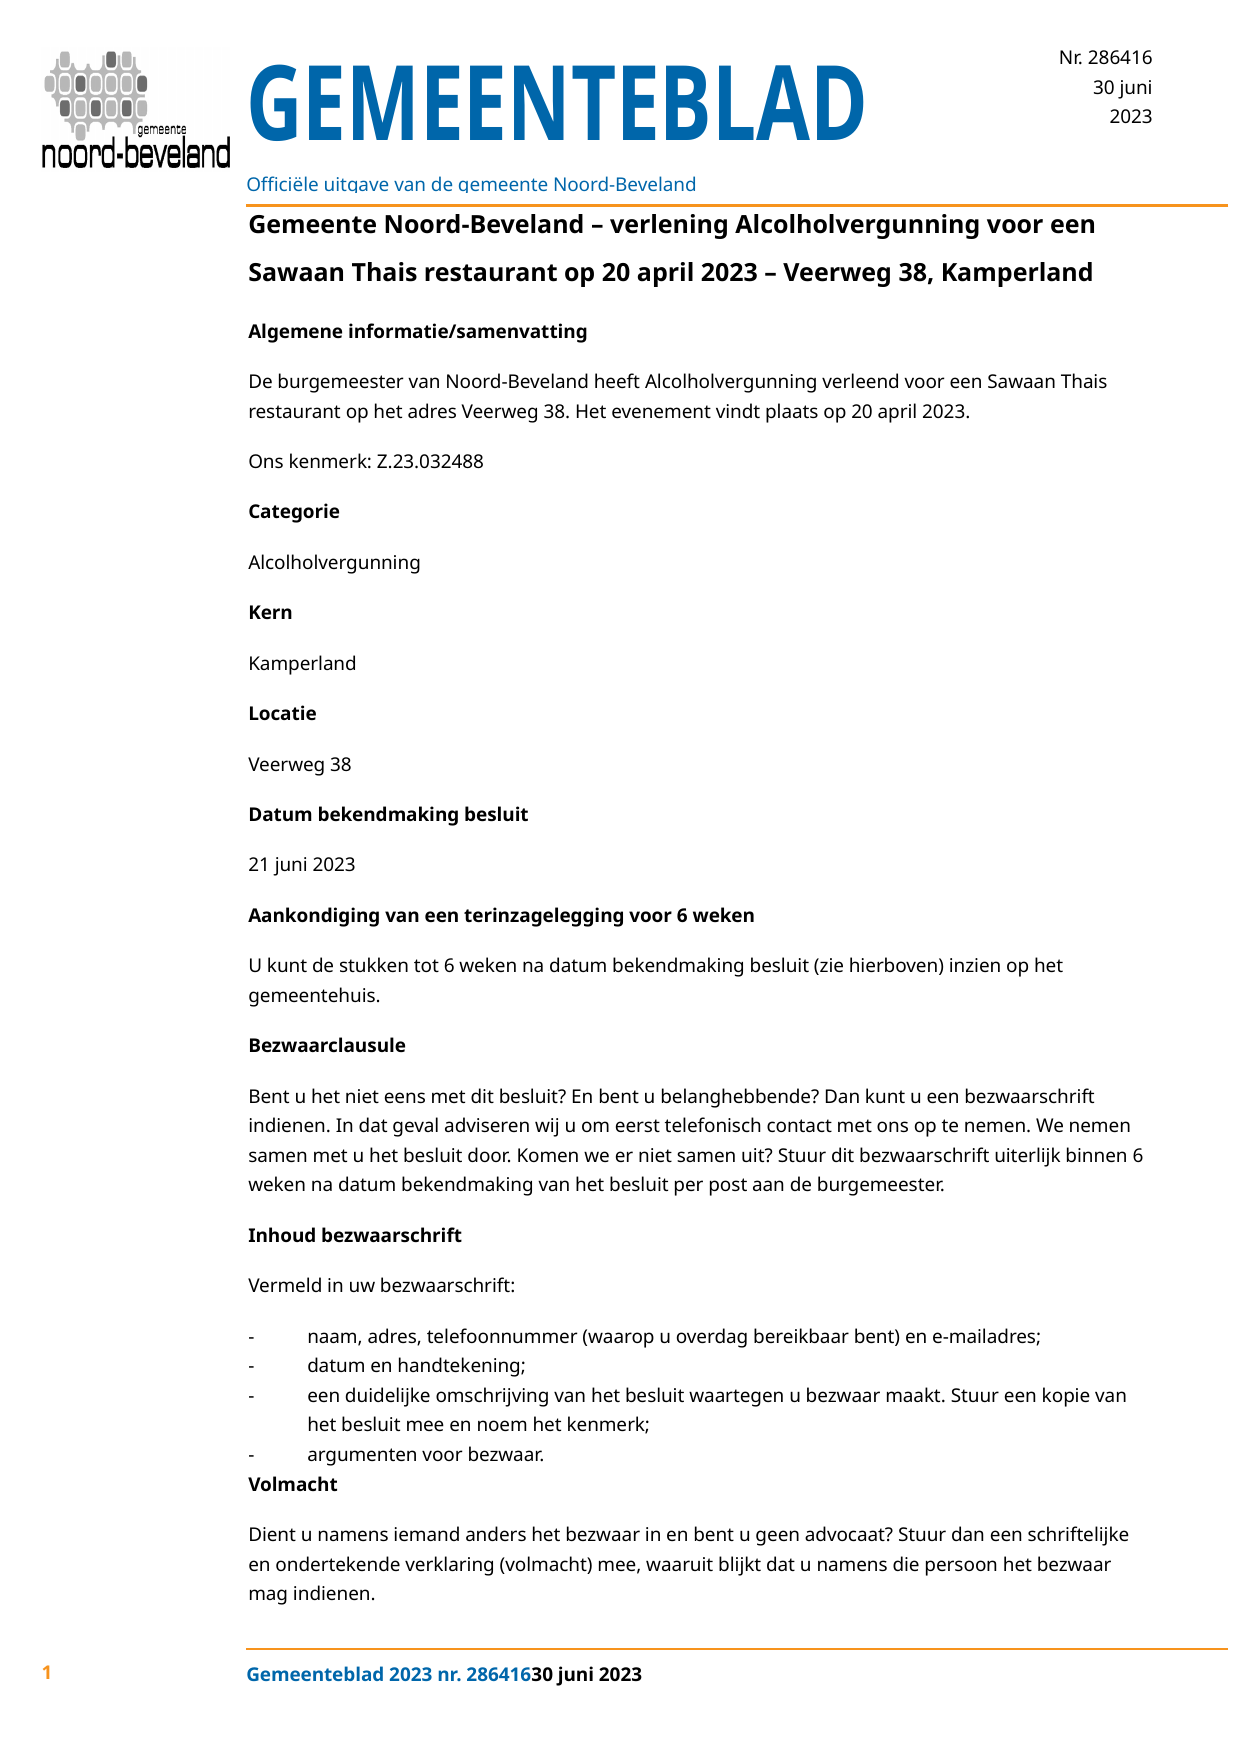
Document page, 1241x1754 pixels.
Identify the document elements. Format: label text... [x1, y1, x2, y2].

list argumenten voor bezwaar. [248, 1441, 1152, 1467]
text Locatie [248, 700, 1152, 726]
text Inhoud bezwaarschrift [248, 1222, 1152, 1248]
text Gemeente Noord-Beveland – verlening Alcolholvergunning voor een Sawaan Thais restaurant op 20 april 2023 – Veerweg 38, Kamperland [248, 207, 1152, 288]
list datum en handtekening; [248, 1352, 1152, 1378]
text Vermeld in uw bezwaarschrift: [248, 1272, 1152, 1298]
text Aankondiging van een terinzagelegging voor 6 weken [248, 902, 1152, 928]
text Bezwaarclausule [248, 1032, 1152, 1058]
text Dient u namens iemand anders het bezwaar in en bent u geen advocaat? Stuur dan een schriftelijke en ondertekende verklaring (volmacht) mee, waaruit blijkt dat u namens die persoon het bezwaar mag indienen. [248, 1521, 1152, 1606]
text Veerweg 38 [248, 751, 1152, 777]
list naam, adres, telefoonnummer (waarop u overdag bereikbaar bent) en e-mailadres; [248, 1323, 1152, 1349]
text U kunt de stukken tot 6 weken na datum bekendmaking besluit (zie hierboven) inzien op het gemeentehuis. [248, 952, 1152, 1008]
text Kamperland [248, 650, 1152, 676]
text Algemene informatie/samenvatting [248, 318, 1152, 344]
text Categorie [248, 499, 1152, 524]
list een duidelijke omschrijving van het besluit waartegen u bezwaar maakt. Stuur een kopie van het besluit mee en noem het kenmerk; [248, 1382, 1152, 1437]
text De burgemeester van Noord-Beveland heeft Alcolholvergunning verleend voor een Sawaan Thais restaurant op het adres Veerweg 38. Het evenement vindt plaats op 20 april 2023. [248, 368, 1152, 424]
text Volmacht [248, 1471, 1152, 1497]
text Ons kenmerk: Z.23.032488 [248, 448, 1152, 474]
picture [41, 47, 231, 172]
text Alcolholvergunning [248, 549, 1152, 575]
text Bent u het niet eens met dit besluit? En bent u belanghebbende? Dan kunt u een bezwaarschrift indienen. In dat geval adviseren wij u om eerst telefonisch contact met ons op te nemen. We nemen samen met u het besluit door. Komen we er niet samen uit? Stuur dit bezwaarschrift uiterlijk binnen 6 weken na datum bekendmaking van het besluit per post aan de burgemeester. [248, 1083, 1152, 1197]
text 21 juni 2023 [248, 852, 1152, 877]
text Datum bekendmaking besluit [248, 801, 1152, 827]
text Kern [248, 599, 1152, 625]
